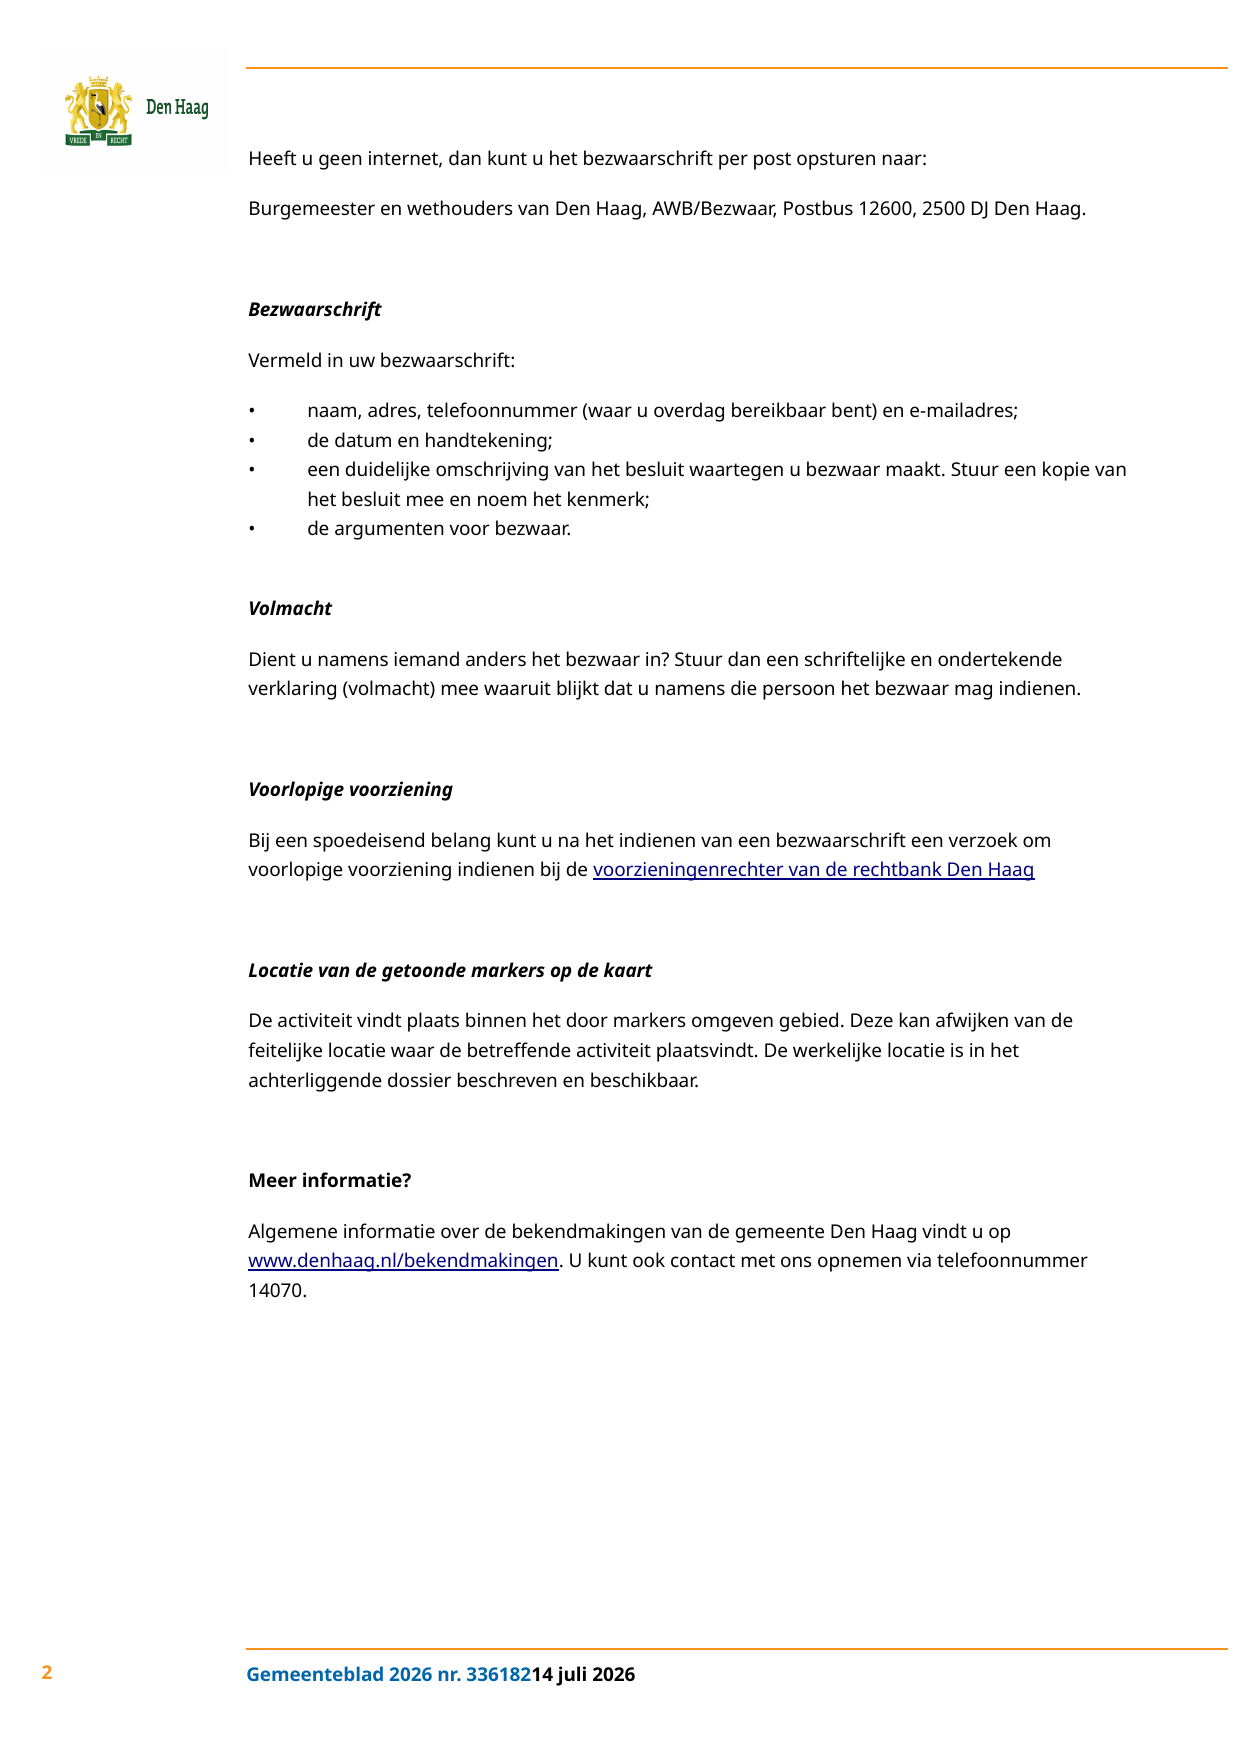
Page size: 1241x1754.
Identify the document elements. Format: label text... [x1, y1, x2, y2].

text De activiteit vindt plaats binnen het door markers omgeven gebied. Deze kan afwijken van de feitelijke locatie waar de betreffende activiteit plaatsvindt. De werkelijke locatie is in het achterliggende dossier beschreven en beschikbaar. [248, 1008, 1152, 1093]
list naam, adres, telefoonnummer (waar u overdag bereikbaar bent) en e-mailadres; [248, 397, 1152, 423]
picture [41, 47, 231, 172]
text Volmacht [248, 596, 1152, 621]
text Locatie van de getoonde markers op de kaart [248, 957, 1152, 983]
text Heeft u geen internet, dan kunt u het bezwaarschrift per post opsturen naar: [248, 145, 1152, 171]
list een duidelijke omschrijving van het besluit waartegen u bezwaar maakt. Stuur een kopie van het besluit mee en noem het kenmerk; [248, 456, 1152, 512]
text Dient u namens iemand anders het bezwaar in? Stuur dan een schriftelijke en ondertekende verklaring (volmacht) mee waaruit blijkt dat u namens die persoon het bezwaar mag indienen. [248, 646, 1152, 701]
text Meer informatie? [248, 1168, 1152, 1193]
text Algemene informatie over de bekendmakingen van de gemeente Den Haag vindt u op www.denhaag.nl/bekendmakingen. U kunt ook contact met ons opnemen via telefoonnummer 14070. [248, 1218, 1152, 1303]
text Bij een spoedeisend belang kunt u na het indienen van een bezwaarschrift een verzoek om voorlopige voorziening indienen bij de voorzieningenrechter van de rechtbank Den Haag [248, 827, 1152, 882]
text Vermeld in uw bezwaarschrift: [248, 347, 1152, 373]
text Burgemeester en wethouders van Den Haag, AWB/Bezwaar, Postbus 12600, 2500 DJ Den Haag. [248, 196, 1152, 221]
list de datum en handtekening; [248, 427, 1152, 453]
list de argumenten voor bezwaar. [248, 516, 1152, 541]
text Voorlopige voorziening [248, 776, 1152, 802]
text Bezwaarschrift [248, 296, 1152, 322]
